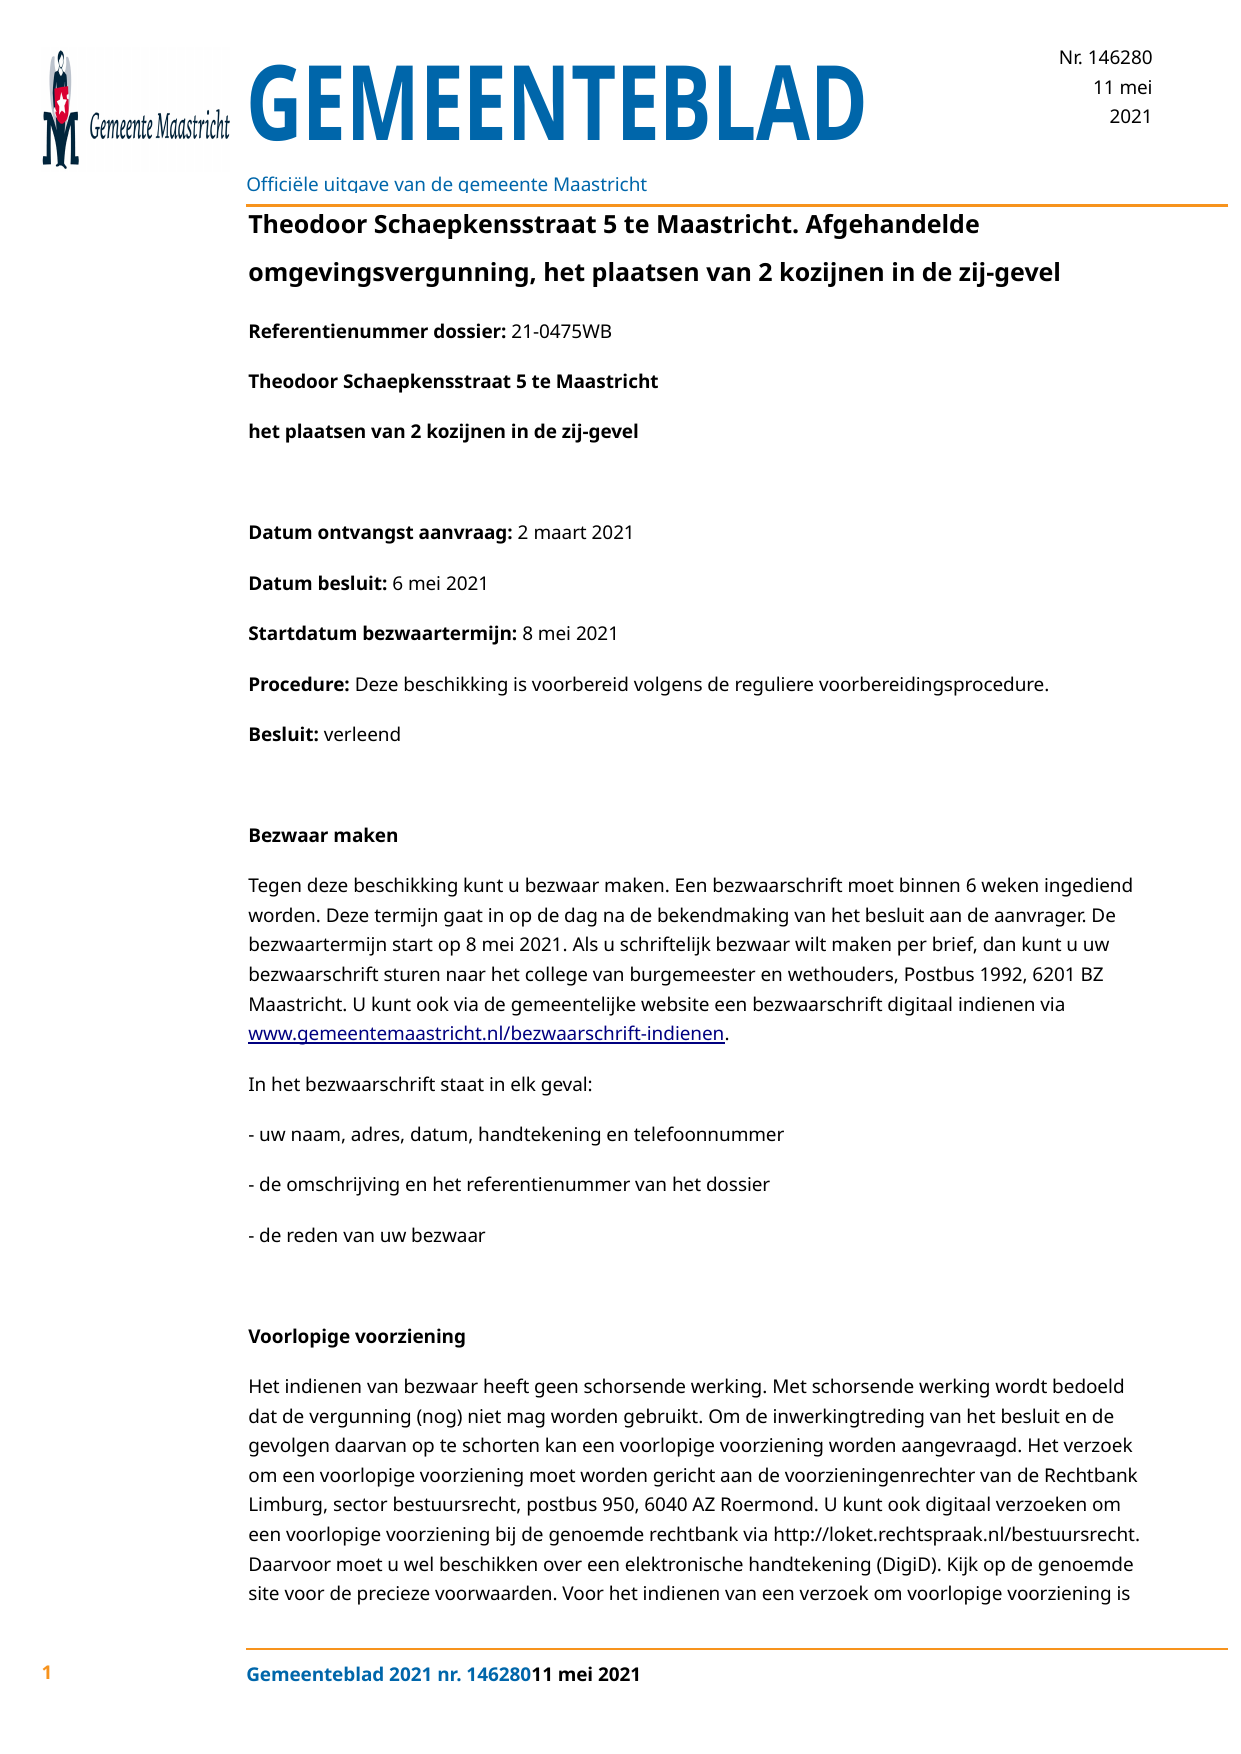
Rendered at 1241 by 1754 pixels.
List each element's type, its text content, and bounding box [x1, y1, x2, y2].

text In het bezwaarschrift staat in elk geval: [248, 1071, 1152, 1097]
text Procedure: Deze beschikking is voorbereid volgens de reguliere voorbereidingsprocedure. [248, 671, 1152, 697]
text - de omschrijving en het referentienummer van het dossier [248, 1172, 1152, 1197]
text Het indienen van bezwaar heeft geen schorsende werking. Met schorsende werking wordt bedoeld dat de vergunning (nog) niet mag worden gebruikt. Om de inwerkingtreding van het besluit en de gevolgen daarvan op te schorten kan een voorlopige voorziening worden aangevraagd. Het verzoek om een voorlopige voorziening moet worden gericht aan de voorzieningenrechter van de Rechtbank Limburg, sector bestuursrecht, postbus 950, 6040 AZ Roermond. U kunt ook digitaal verzoeken om een voorlopige voorziening bij de genoemde rechtbank via http://loket.rechtspraak.nl/bestuursrecht. Daarvoor moet u wel beschikken over een elektronische handtekening (DigiD). Kijk op de genoemde site voor de precieze voorwaarden. Voor het indienen van een verzoek om voorlopige voorziening is [248, 1373, 1152, 1606]
text Theodoor Schaepkensstraat 5 te Maastricht [248, 368, 1152, 394]
picture [41, 47, 231, 172]
text het plaatsen van 2 kozijnen in de zij-gevel [248, 419, 1152, 444]
text Datum besluit: 6 mei 2021 [248, 570, 1152, 596]
text - uw naam, adres, datum, handtekening en telefoonnummer [248, 1121, 1152, 1147]
text Besluit: verleend [248, 721, 1152, 747]
text Tegen deze beschikking kunt u bezwaar maken. Een bezwaarschrift moet binnen 6 weken ingediend worden. Deze termijn gaat in op de dag na de bekendmaking van het besluit aan de aanvrager. De bezwaartermijn start op 8 mei 2021. Als u schriftelijk bezwaar wilt maken per brief, dan kunt u uw bezwaarschrift sturen naar het college van burgemeester en wethouders, Postbus 1992, 6201 BZ Maastricht. U kunt ook via de gemeentelijke website een bezwaarschrift digitaal indienen via www.gemeentemaastricht.nl/bezwaarschrift-indienen. [248, 872, 1152, 1046]
text - de reden van uw bezwaar [248, 1222, 1152, 1248]
text Theodoor Schaepkensstraat 5 te Maastricht. Afgehandelde omgevingsvergunning, het plaatsen van 2 kozijnen in de zij-gevel [248, 207, 1152, 288]
text Startdatum bezwaartermijn: 8 mei 2021 [248, 620, 1152, 646]
text Datum ontvangst aanvraag: 2 maart 2021 [248, 519, 1152, 545]
text Bezwaar maken [248, 822, 1152, 848]
text Voorlopige voorziening [248, 1323, 1152, 1349]
text Referentienummer dossier: 21-0475WB [248, 318, 1152, 344]
